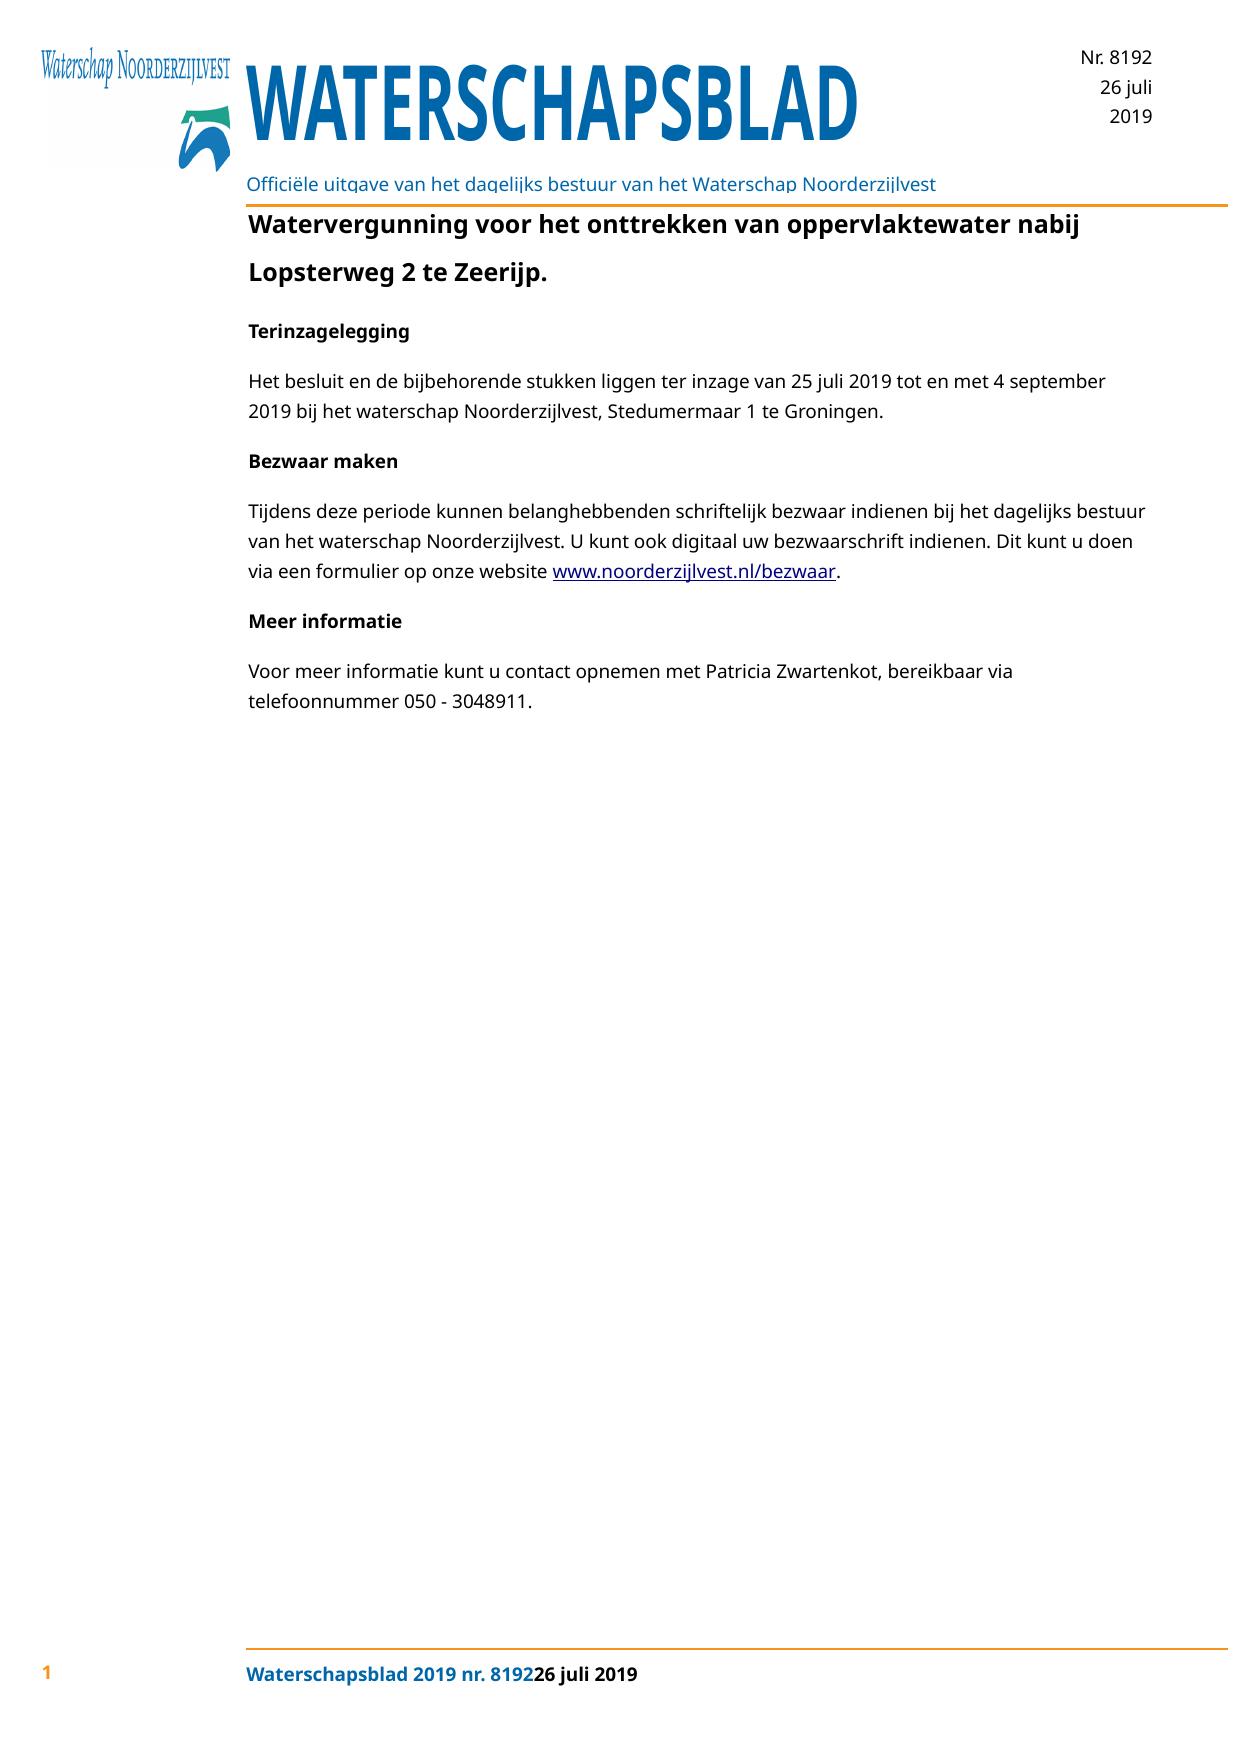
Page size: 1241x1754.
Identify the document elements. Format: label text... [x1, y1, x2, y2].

picture [41, 47, 231, 172]
text Watervergunning voor het onttrekken van oppervlaktewater nabij Lopsterweg 2 te Zeerijp. [248, 207, 1152, 288]
text Terinzagelegging [248, 318, 1152, 344]
text Het besluit en de bijbehorende stukken liggen ter inzage van 25 juli 2019 tot en met 4 september 2019 bij het waterschap Noorderzijlvest, Stedumermaar 1 te Groningen. [248, 368, 1152, 424]
text Meer informatie [248, 608, 1152, 634]
text Tijdens deze periode kunnen belanghebbenden schriftelijk bezwaar indienen bij het dagelijks bestuur van het waterschap Noorderzijlvest. U kunt ook digitaal uw bezwaarschrift indienen. Dit kunt u doen via een formulier op onze website www.noorderzijlvest.nl/bezwaar. [248, 499, 1152, 584]
text Voor meer informatie kunt u contact opnemen met Patricia Zwartenkot, bereikbaar via telefoonnummer 050 - 3048911. [248, 659, 1152, 714]
text Bezwaar maken [248, 448, 1152, 474]
